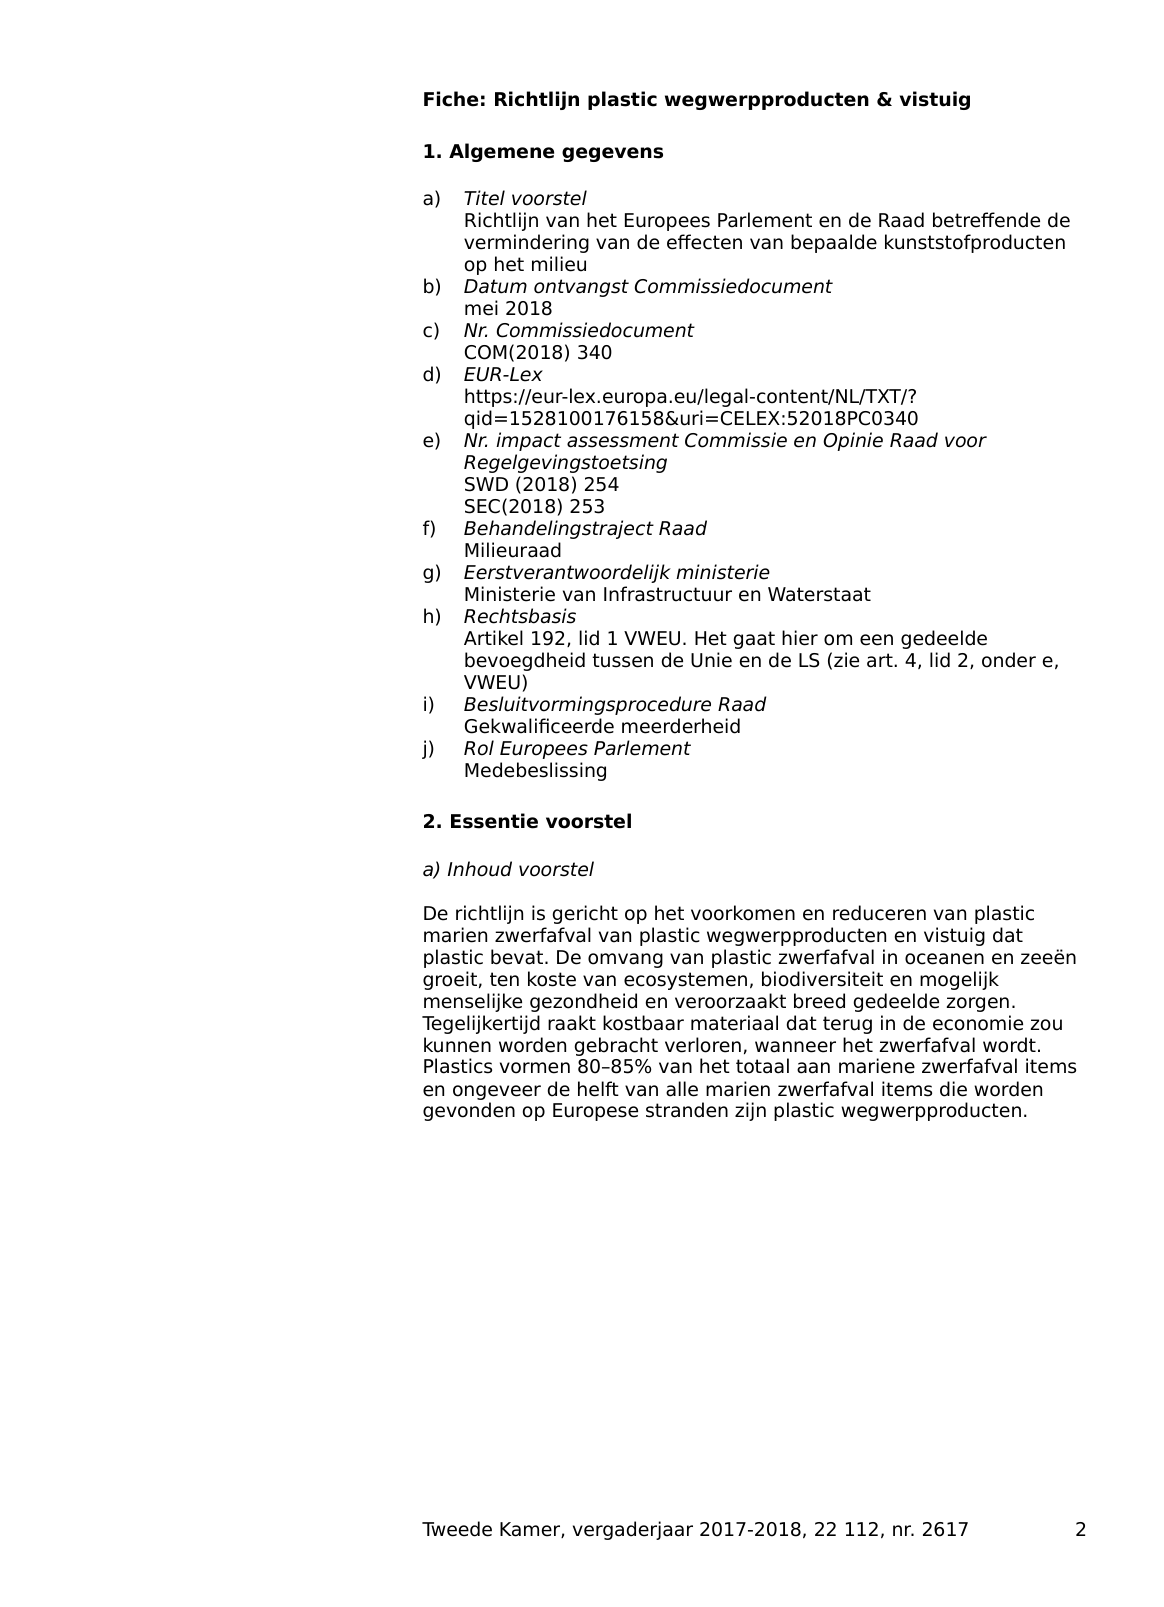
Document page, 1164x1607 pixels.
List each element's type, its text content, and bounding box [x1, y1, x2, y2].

subtitle 2. Essentie voorstel [422, 811, 1087, 833]
subtitle Fiche: Richtlijn plastic wegwerpproducten & vistuig [422, 89, 1087, 111]
subtitle a) Inhoud voorstel [422, 858, 1087, 880]
text b) Datum ontvangst Commissiedocument [422, 276, 1087, 298]
text SEC(2018) 253 [464, 496, 1087, 518]
text SWD (2018) 254 [464, 474, 1087, 496]
text g) Eerstverantwoordelijk ministerie [422, 562, 1087, 584]
text Artikel 192, lid 1 VWEU. Het gaat hier om een gedeelde bevoegdheid tussen de Unie en de LS (zie art. 4, lid 2, onder e, VWEU) [464, 628, 1087, 693]
text i) Besluitvormingsprocedure Raad [422, 693, 1087, 716]
text h) Rechtsbasis [422, 606, 1087, 628]
text d) EUR-Lex [422, 364, 1087, 386]
text https://eur-lex.europa.eu/legal-content/NL/TXT/?qid=1528100176158&uri=CELEX:52018PC0340 [464, 386, 1087, 430]
text Medebeslissing [464, 759, 1087, 781]
text Gekwalificeerde meerderheid [464, 716, 1087, 737]
text Milieuraad [464, 540, 1087, 562]
subtitle 1. Algemene gegevens [422, 141, 1087, 163]
text e) Nr. impact assessment Commissie en Opinie Raad voor Regelgevingstoetsing [422, 430, 1087, 474]
text COM(2018) 340 [464, 342, 1087, 364]
text f) Behandelingstraject Raad [422, 518, 1087, 540]
text c) Nr. Commissiedocument [422, 320, 1087, 342]
text a) Titel voorstel [422, 188, 1087, 210]
text j) Rol Europees Parlement [422, 737, 1087, 759]
text De richtlijn is gericht op het voorkomen en reduceren van plastic marien zwerfafval van plastic wegwerpproducten en vistuig dat plastic bevat. De omvang van plastic zwerfafval in oceanen en zeeën groeit, ten koste van ecosystemen, biodiversiteit en mogelijk menselijke gezondheid en veroorzaakt breed gedeelde zorgen. Tegelijkertijd raakt kostbaar materiaal dat terug in de economie zou kunnen worden gebracht verloren, wanneer het zwerfafval wordt. Plastics vormen 80–85% van het totaal aan mariene zwerfafval items en ongeveer de helft van alle marien zwerfafval items die worden gevonden op Europese stranden zijn plastic wegwerpproducten. [422, 903, 1087, 1122]
text mei 2018 [464, 298, 1087, 320]
text Richtlijn van het Europees Parlement en de Raad betreffende de vermindering van de effecten van bepaalde kunststofproducten op het milieu [464, 210, 1087, 276]
text Ministerie van Infrastructuur en Waterstaat [464, 584, 1087, 606]
